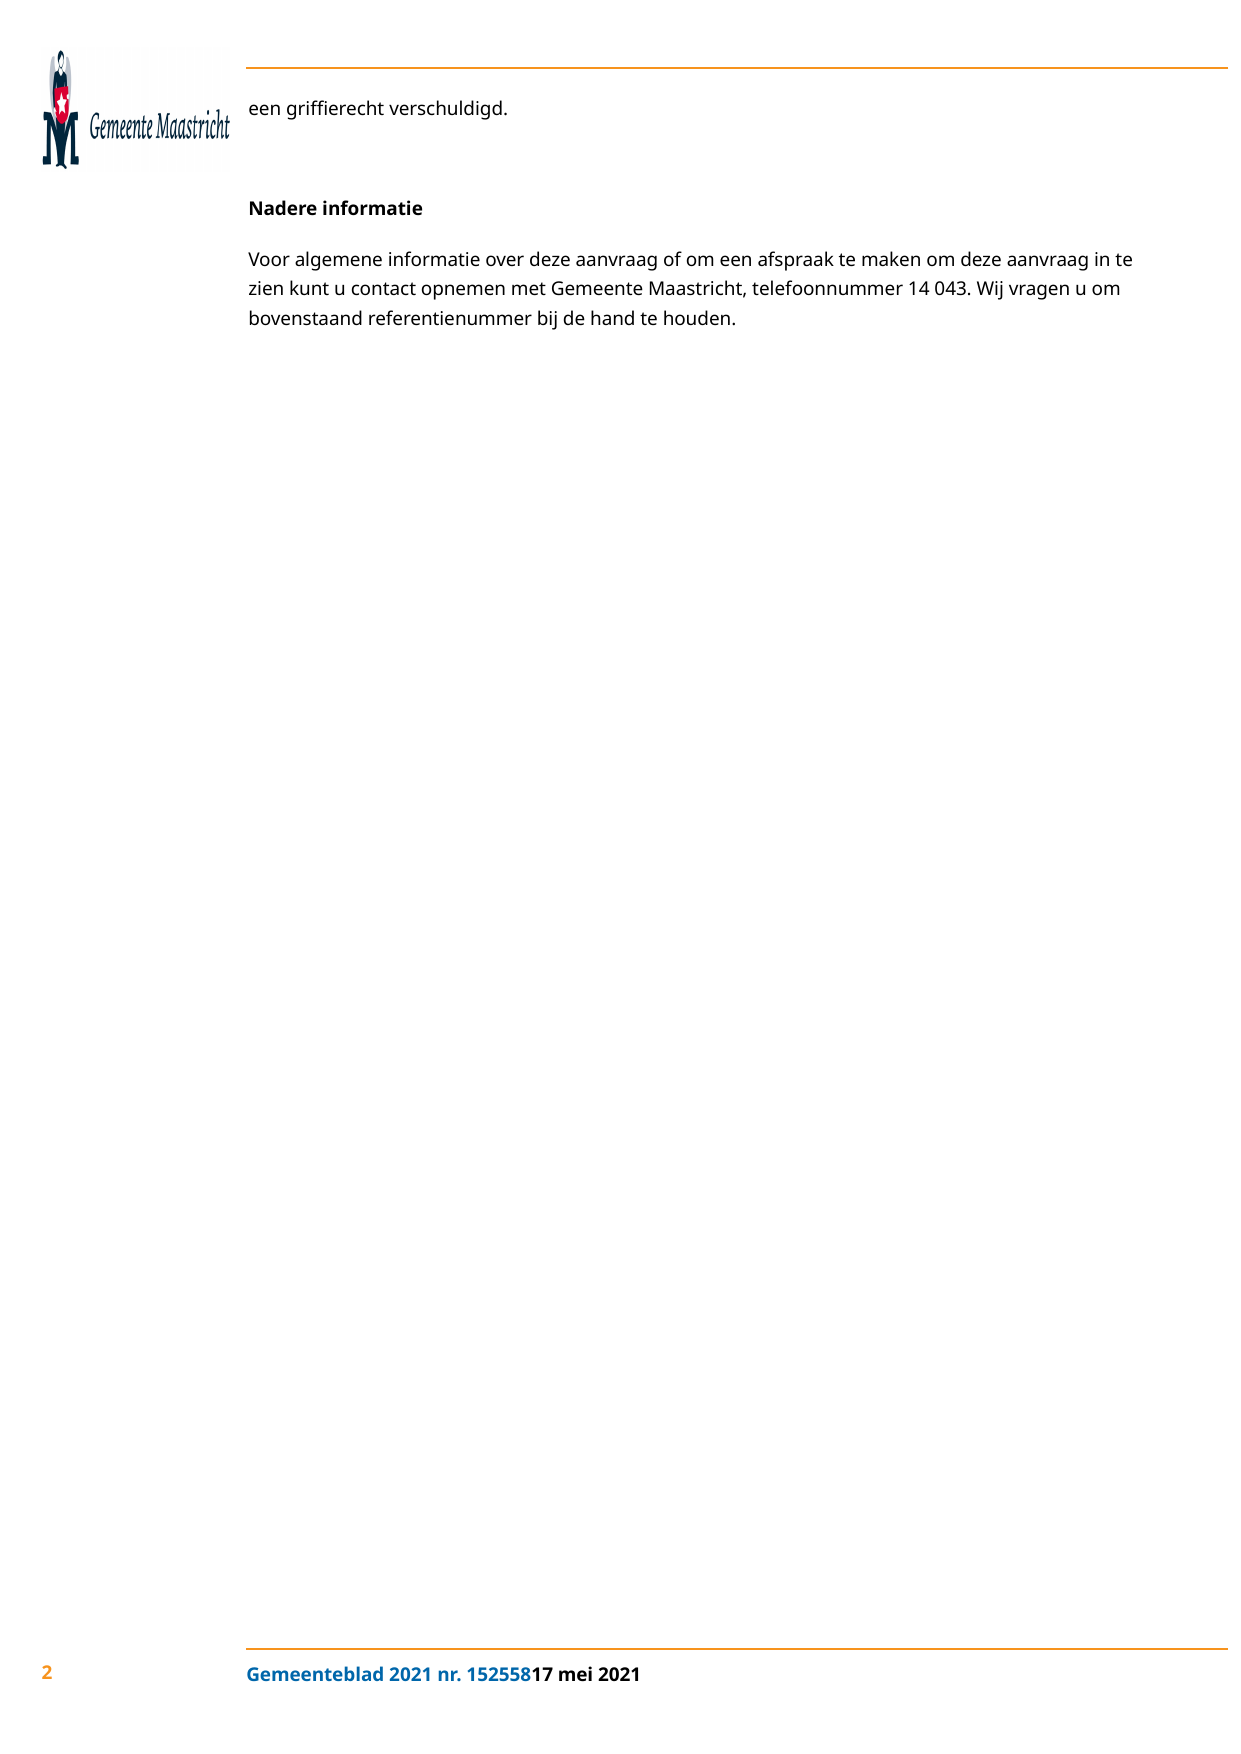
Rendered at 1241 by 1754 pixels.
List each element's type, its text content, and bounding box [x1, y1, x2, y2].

text Voor algemene informatie over deze aanvraag of om een afspraak te maken om deze aanvraag in te zien kunt u contact opnemen met Gemeente Maastricht, telefoonnummer 14 043. Wij vragen u om bovenstaand referentienummer bij de hand te houden. [248, 246, 1152, 331]
picture [41, 47, 231, 172]
text Nadere informatie [248, 196, 1152, 221]
text een griffierecht verschuldigd. [248, 95, 1152, 121]
